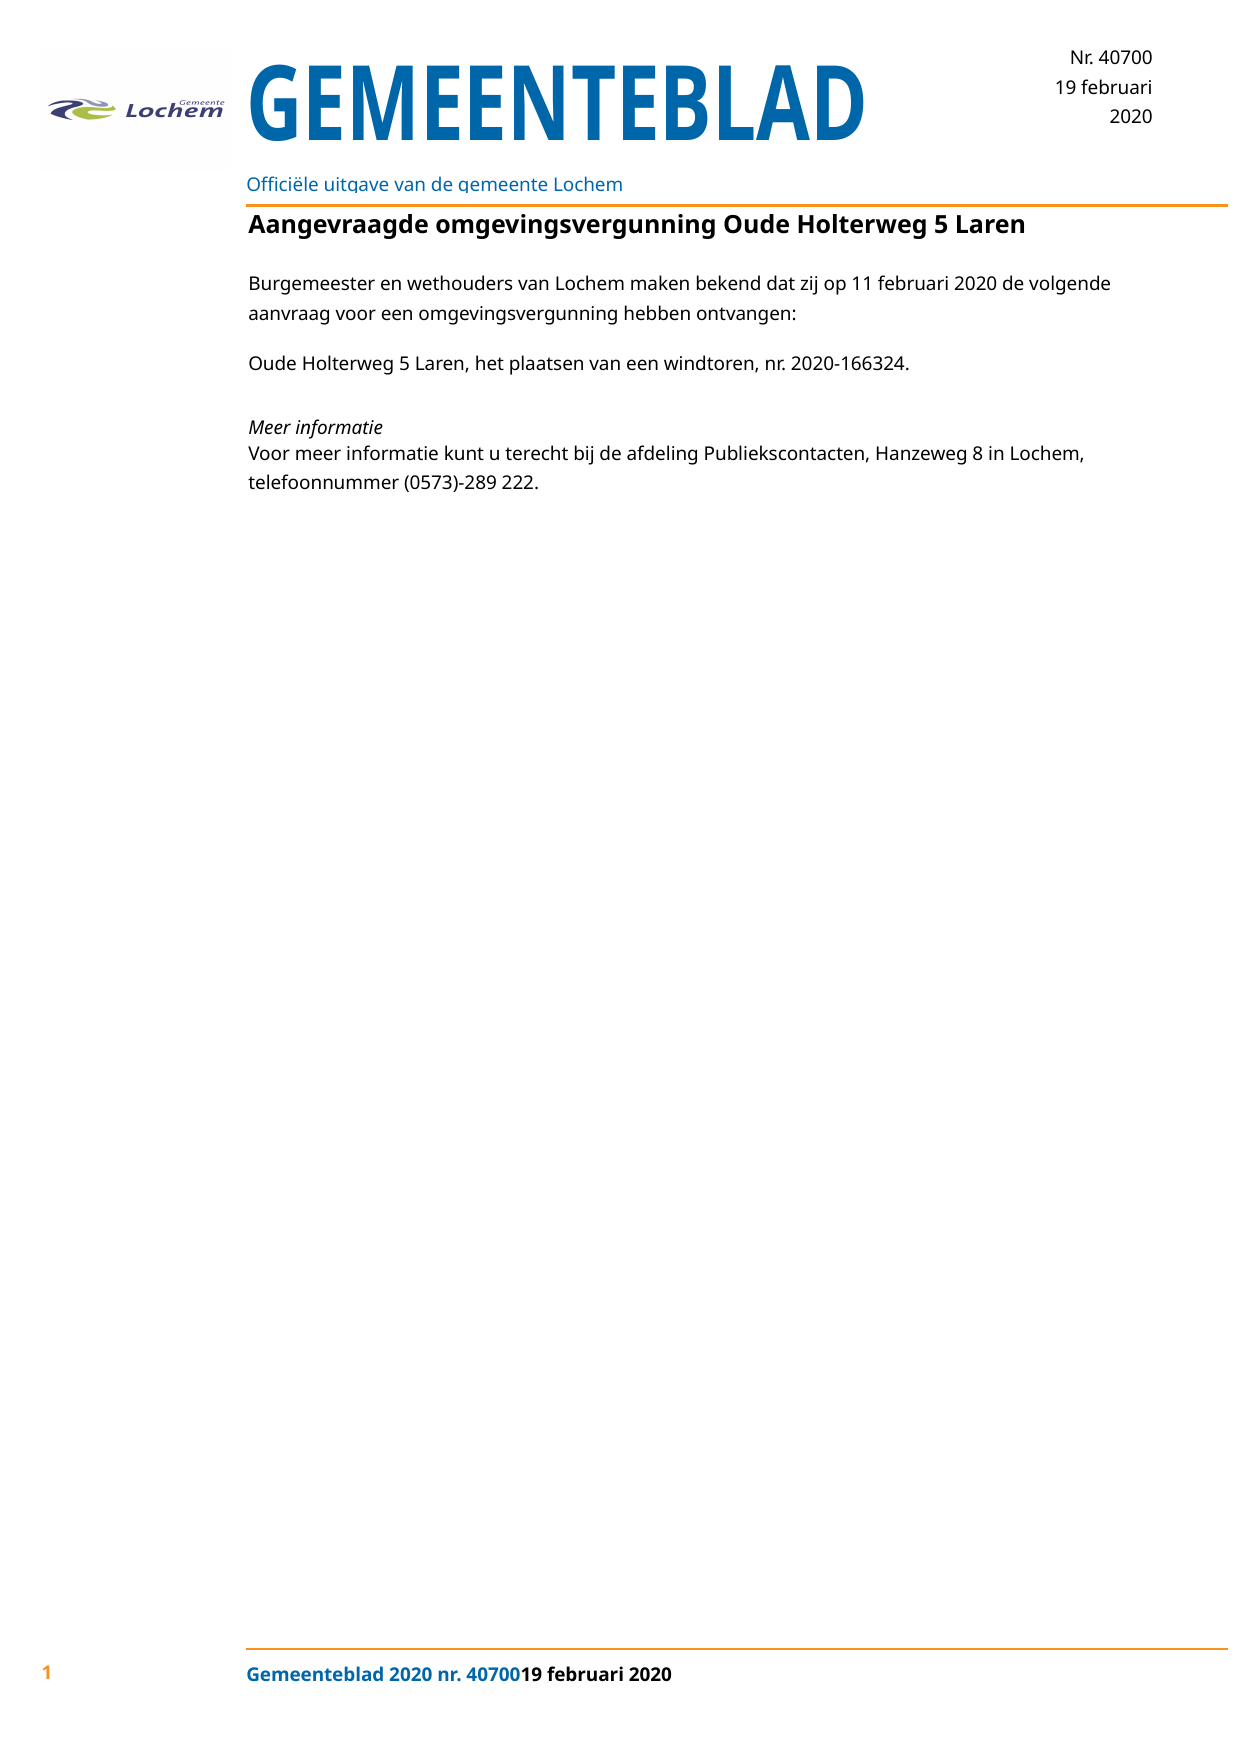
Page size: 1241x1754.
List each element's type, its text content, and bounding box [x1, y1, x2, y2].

picture [41, 47, 231, 172]
text Burgemeester en wethouders van Lochem maken bekend dat zij op 11 februari 2020 de volgende aanvraag voor een omgevingsvergunning hebben ontvangen: [248, 270, 1152, 326]
text Aangevraagde omgevingsvergunning Oude Holterweg 5 Laren [248, 207, 1152, 241]
text Meer informatie [248, 414, 1152, 440]
text Voor meer informatie kunt u terecht bij de afdeling Publiekscontacten, Hanzeweg 8 in Lochem, telefoonnummer (0573)-289 222. [248, 440, 1152, 495]
text Oude Holterweg 5 Laren, het plaatsen van een windtoren, nr. 2020-166324. [248, 350, 1152, 376]
